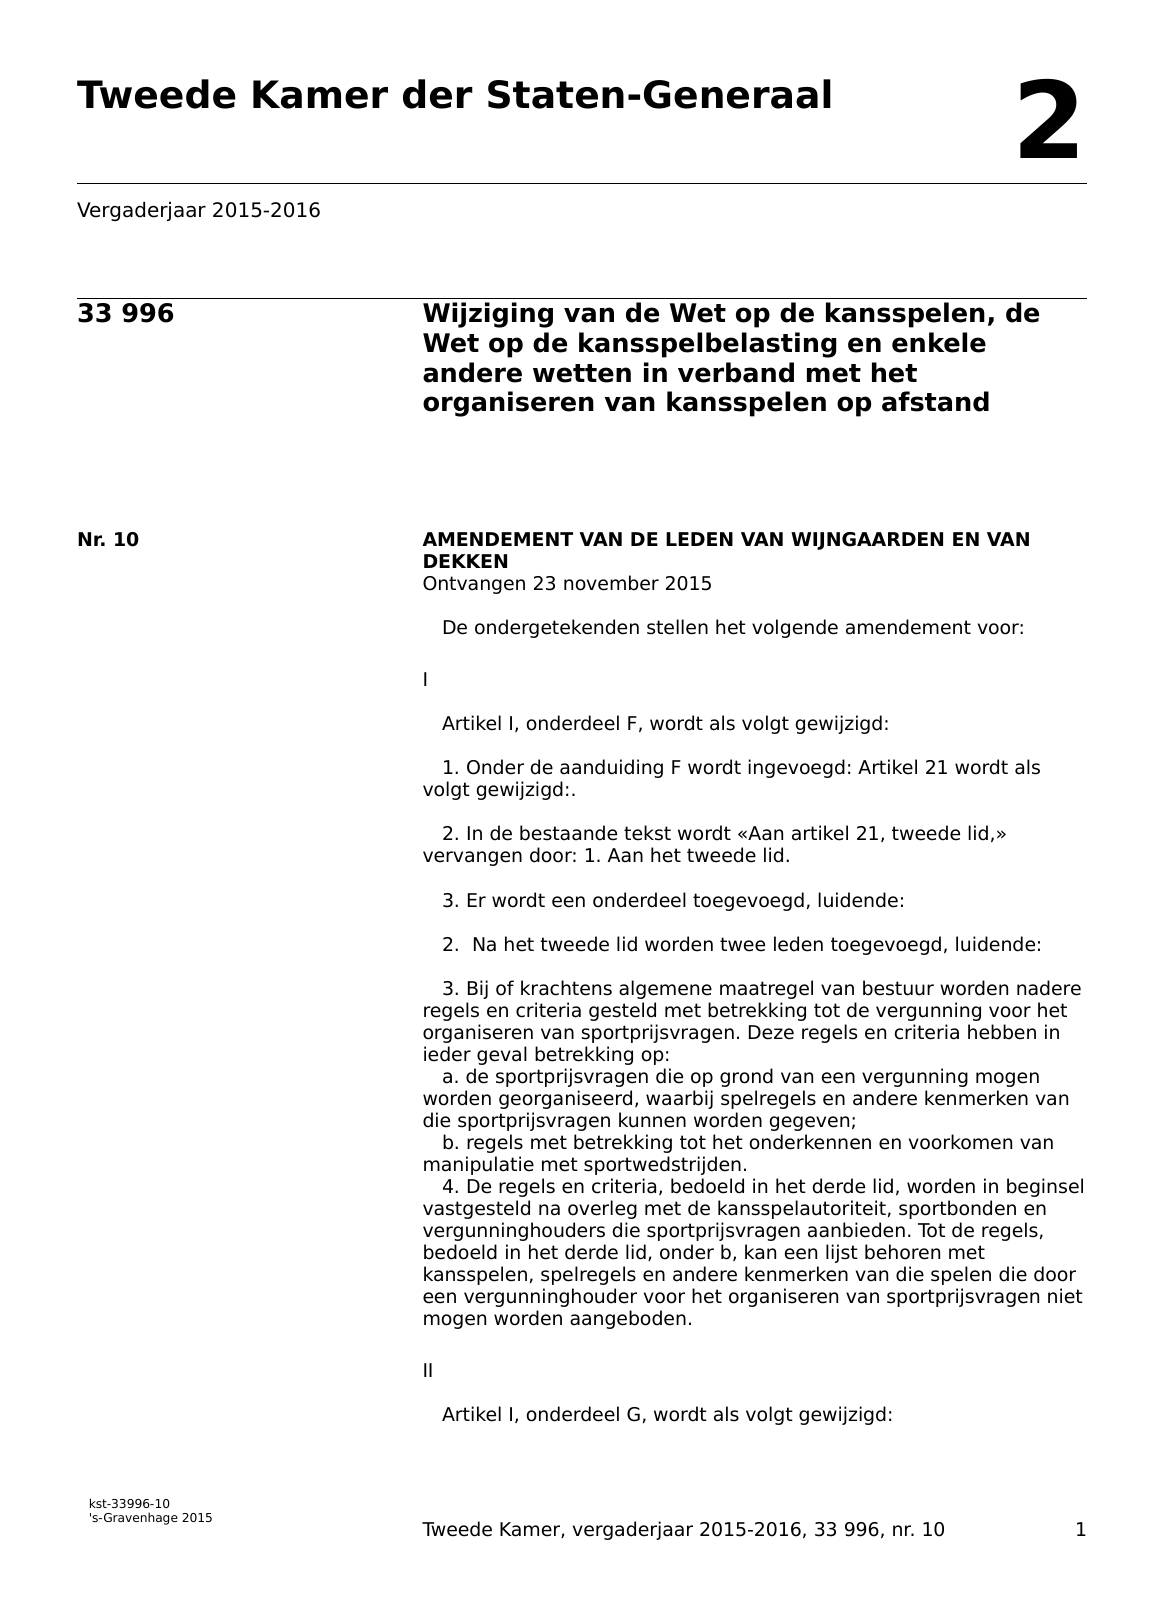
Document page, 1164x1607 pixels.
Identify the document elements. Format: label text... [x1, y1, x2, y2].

text 1. Onder de aanduiding F wordt ingevoegd: Artikel 21 wordt als volgt gewijzigd:. [422, 757, 1087, 801]
table_header 2 [886, 59, 1087, 183]
subtitle 33 996 Wijziging van de Wet op de kansspelen, de Wet op de kansspelbelasting en enkele andere wetten in verband met het organiseren van kansspelen op afstand [77, 299, 1087, 418]
text 's-Gravenhage 2015 [88, 1511, 323, 1525]
text Artikel I, onderdeel F, wordt als volgt gewijzigd: [422, 713, 1087, 735]
text 3. Er wordt een onderdeel toegevoegd, luidende: [422, 889, 1087, 911]
text Artikel I, onderdeel G, wordt als volgt gewijzigd: [422, 1404, 1087, 1426]
text 4. De regels en criteria, bedoeld in het derde lid, worden in beginsel vastgesteld na overleg met de kansspelautoriteit, sportbonden en vergunninghouders die sportprijsvragen aanbieden. Tot de regels, bedoeld in het derde lid, onder b, kan een lijst behoren met kansspelen, spelregels en andere kenmerken van die spelen die door een vergunninghouder voor het organiseren van sportprijsvragen niet mogen worden aangeboden. [422, 1176, 1087, 1329]
text De ondergetekenden stellen het volgende amendement voor: [422, 617, 1087, 639]
text 3. Bij of krachtens algemene maatregel van bestuur worden nadere regels en criteria gesteld met betrekking tot de vergunning voor het organiseren van sportprijsvragen. Deze regels en criteria hebben in ieder geval betrekking op: [422, 978, 1087, 1066]
text kst-33996-10 [88, 1497, 323, 1511]
text a. de sportprijsvragen die op grond van een vergunning mogen worden georganiseerd, waarbij spelregels en andere kenmerken van die sportprijsvragen kunnen worden gegeven; [422, 1066, 1087, 1132]
table_cell Vergaderjaar 2015-2016 [77, 184, 1087, 298]
text Ontvangen 23 november 2015 [422, 573, 1087, 595]
subtitle Nr. 10 AMENDEMENT VAN DE LEDEN VAN WIJNGAARDEN EN VAN DEKKEN [77, 529, 1087, 573]
text 2. Na het tweede lid worden twee leden toegevoegd, luidende: [422, 934, 1087, 956]
table_header Tweede Kamer der Staten-Generaal [77, 59, 886, 183]
subtitle II [422, 1359, 1087, 1381]
text b. regels met betrekking tot het onderkennen en voorkomen van manipulatie met sportwedstrijden. [422, 1132, 1087, 1176]
text 2. In de bestaande tekst wordt «Aan artikel 21, tweede lid,» vervangen door: 1. Aan het tweede lid. [422, 823, 1087, 867]
subtitle I [422, 669, 1087, 691]
